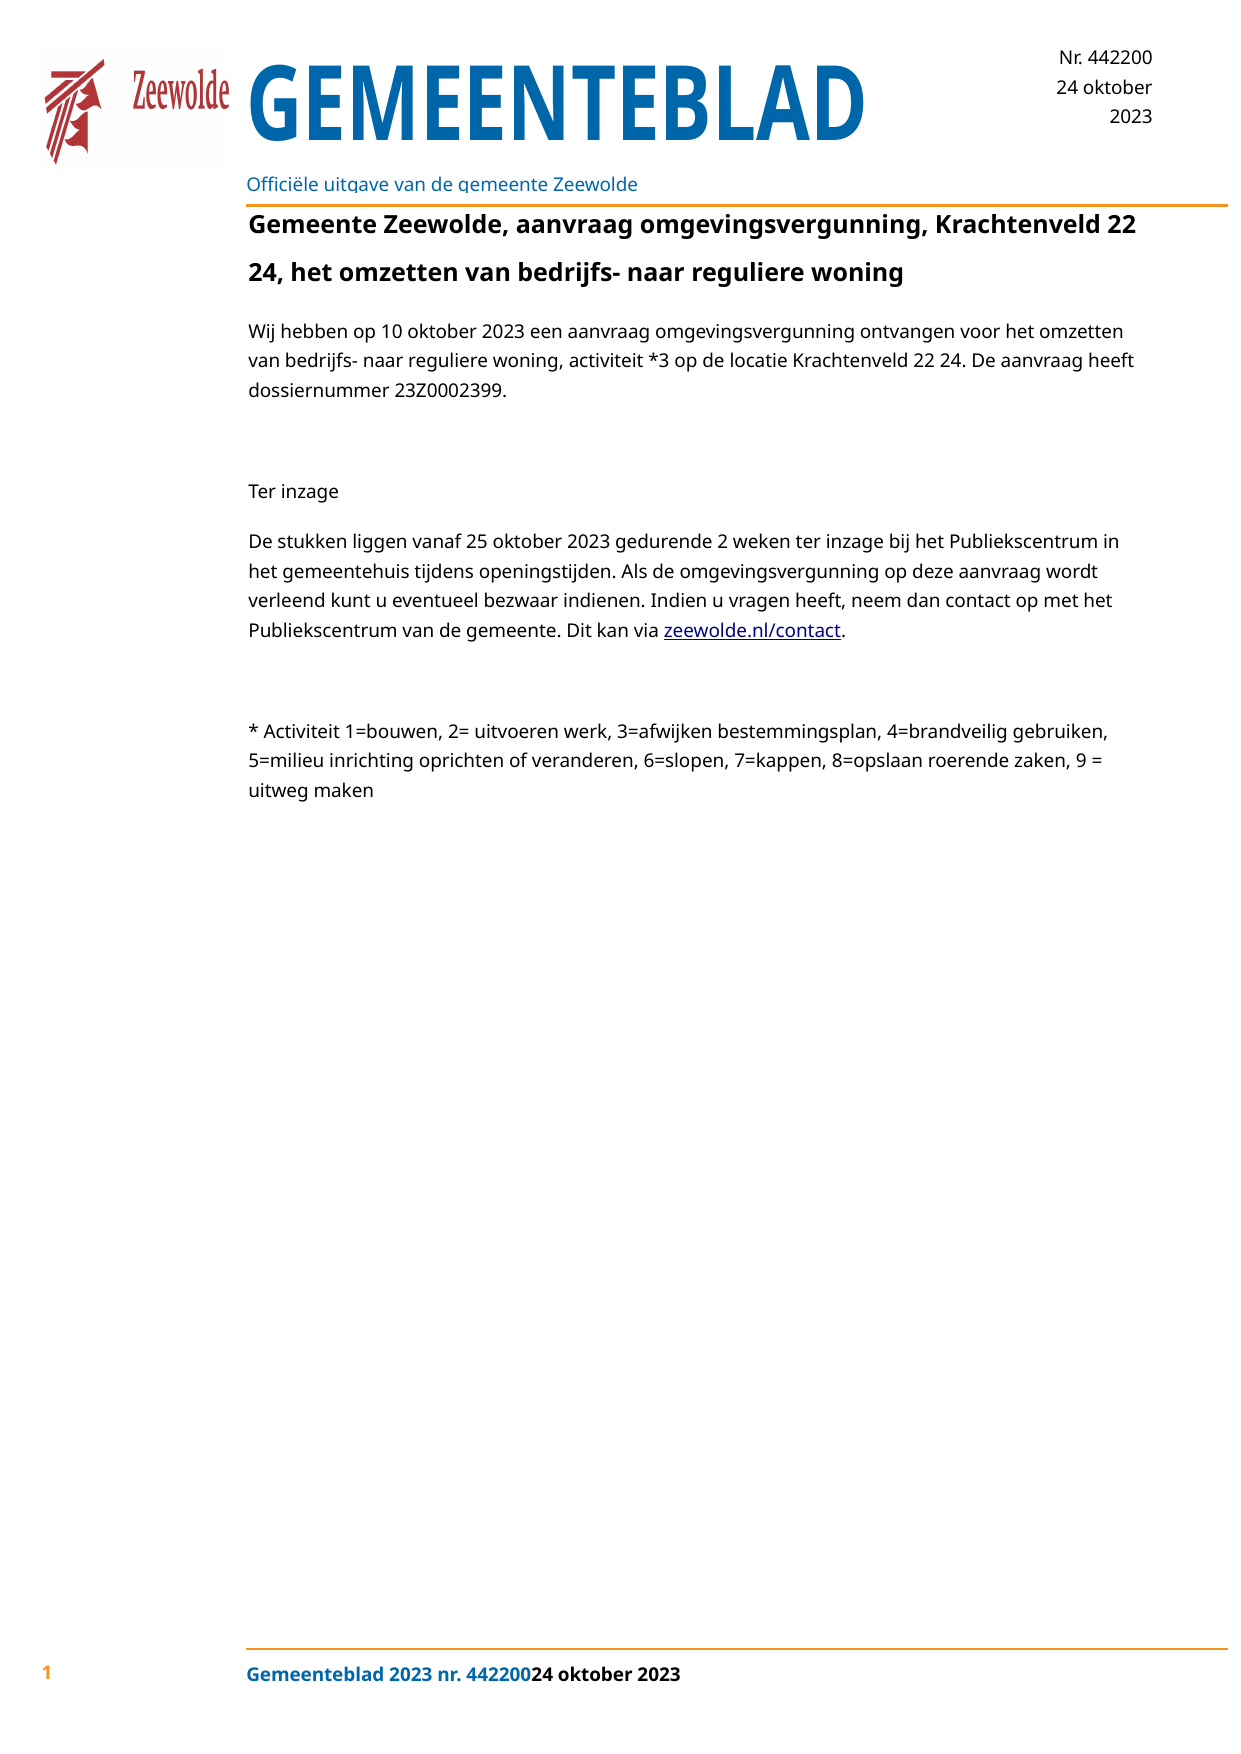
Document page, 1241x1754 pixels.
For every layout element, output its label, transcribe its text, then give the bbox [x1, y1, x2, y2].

text Ter inzage [248, 478, 1152, 504]
text * Activiteit 1=bouwen, 2= uitvoeren werk, 3=afwijken bestemmingsplan, 4=brandveilig gebruiken, 5=milieu inrichting oprichten of veranderen, 6=slopen, 7=kappen, 8=opslaan roerende zaken, 9 = uitweg maken [248, 718, 1152, 803]
text Gemeente Zeewolde, aanvraag omgevingsvergunning, Krachtenveld 22 24, het omzetten van bedrijfs- naar reguliere woning [248, 207, 1152, 288]
text De stukken liggen vanaf 25 oktober 2023 gedurende 2 weken ter inzage bij het Publiekscentrum in het gemeentehuis tijdens openingstijden. Als de omgevingsvergunning op deze aanvraag wordt verleend kunt u eventueel bezwaar indienen. Indien u vragen heeft, neem dan contact op met het Publiekscentrum van de gemeente. Dit kan via zeewolde.nl/contact. [248, 528, 1152, 643]
picture [41, 47, 231, 172]
text Wij hebben op 10 oktober 2023 een aanvraag omgevingsvergunning ontvangen voor het omzetten van bedrijfs- naar reguliere woning, activiteit *3 op de locatie Krachtenveld 22 24. De aanvraag heeft dossiernummer 23Z0002399. [248, 318, 1152, 403]
